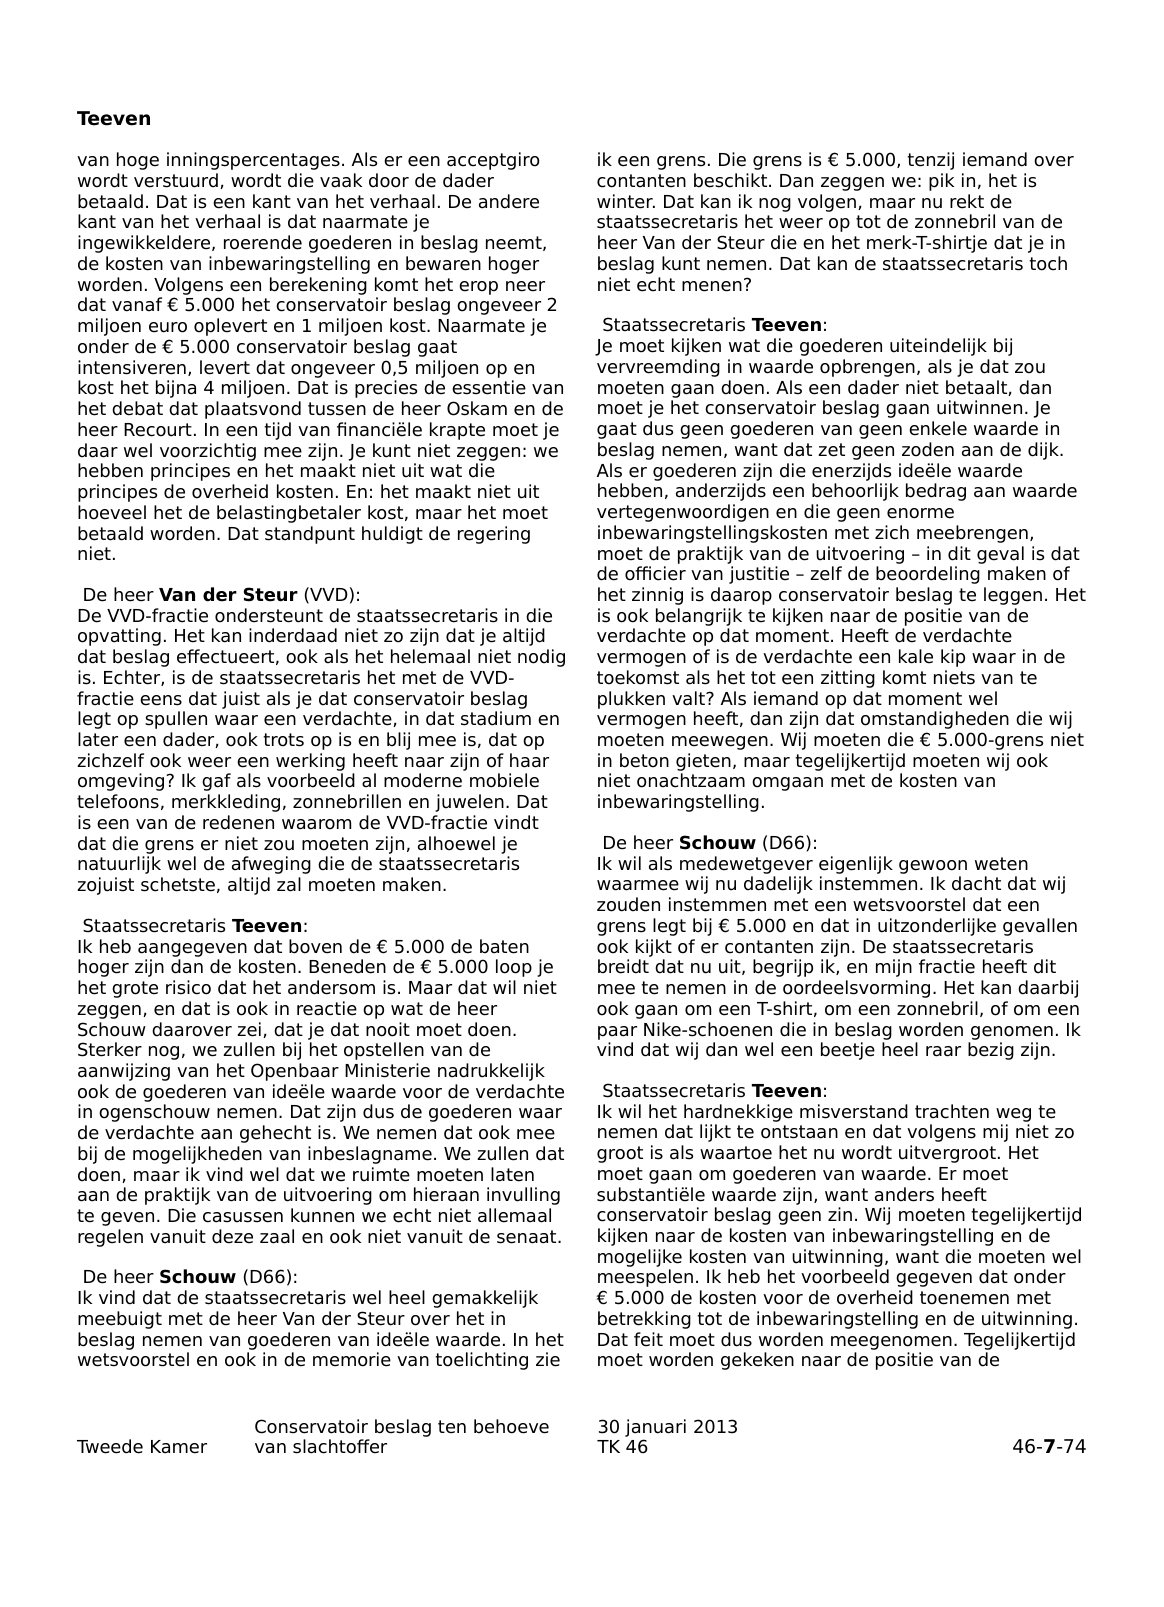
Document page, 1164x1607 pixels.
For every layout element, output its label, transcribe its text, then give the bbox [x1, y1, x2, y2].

text Ik vind dat de staatssecretaris wel heel gemakkelijk meebuigt met de heer Van der Steur over het in beslag nemen van goederen van ideële waarde. In het wetsvoorstel en ook in de memorie van toelichting zie [77, 1288, 567, 1371]
text Ik heb aangegeven dat boven de € 5.000 de baten hoger zijn dan de kosten. Beneden de € 5.000 loop je het grote risico dat het andersom is. Maar dat wil niet zeggen, en dat is ook in reactie op wat de heer Schouw daarover zei, dat je dat nooit moet doen. Sterker nog, we zullen bij het opstellen van de aanwijzing van het Openbaar Ministerie nadrukkelijk ook de goederen van ideële waarde voor de verdachte in ogenschouw nemen. Dat zijn dus de goederen waar de verdachte aan gehecht is. We nemen dat ook mee bij de mogelijkheden van inbeslagname. We zullen dat doen, maar ik vind wel dat we ruimte moeten laten aan de praktijk van de uitvoering om hieraan invulling te geven. Die casussen kunnen we echt niet allemaal regelen vanuit deze zaal en ook niet vanuit de senaat. [77, 936, 567, 1247]
text Staatssecretaris Teeven: [596, 315, 1087, 336]
text van hoge inningspercentages. Als er een acceptgiro wordt verstuurd, wordt die vaak door de dader betaald. Dat is een kant van het verhaal. De andere kant van het verhaal is dat naarmate je ingewikkeldere, roerende goederen in beslag neemt, de kosten van inbewaringstelling en bewaren hoger worden. Volgens een berekening komt het erop neer dat vanaf € 5.000 het conservatoir beslag ongeveer 2 miljoen euro oplevert en 1 miljoen kost. Naarmate je onder de € 5.000 conservatoir beslag gaat intensiveren, levert dat ongeveer 0,5 miljoen op en kost het bijna 4 miljoen. Dat is precies de essentie van het debat dat plaatsvond tussen de heer Oskam en de heer Recourt. In een tijd van financiële krapte moet je daar wel voorzichtig mee zijn. Je kunt niet zeggen: we hebben principes en het maakt niet uit wat die principes de overheid kosten. En: het maakt niet uit hoeveel het de belastingbetaler kost, maar het moet betaald worden. Dat standpunt huldigt de regering niet. [77, 150, 567, 565]
text Staatssecretaris Teeven: [596, 1081, 1087, 1102]
text Ik wil als medewetgever eigenlijk gewoon weten waarmee wij nu dadelijk instemmen. Ik dacht dat wij zouden instemmen met een wetsvoorstel dat een grens legt bij € 5.000 en dat in uitzonderlijke gevallen ook kijkt of er contanten zijn. De staatssecretaris breidt dat nu uit, begrijp ik, en mijn fractie heeft dit mee te nemen in de oordeelsvorming. Het kan daarbij ook gaan om een T-shirt, om een zonnebril, of om een paar Nike-schoenen die in beslag worden genomen. Ik vind dat wij dan wel een beetje heel raar bezig zijn. [596, 853, 1087, 1061]
text De heer Schouw (D66): [77, 1267, 567, 1288]
text ik een grens. Die grens is € 5.000, tenzij iemand over contanten beschikt. Dan zeggen we: pik in, het is winter. Dat kan ik nog volgen, maar nu rekt de staatssecretaris het weer op tot de zonnebril van de heer Van der Steur die en het merk-T-shirtje dat je in beslag kunt nemen. Dat kan de staatssecretaris toch niet echt menen? [596, 150, 1087, 295]
text De heer Schouw (D66): [596, 833, 1087, 853]
text De VVD-fractie ondersteunt de staatssecretaris in die opvatting. Het kan inderdaad niet zo zijn dat je altijd dat beslag effectueert, ook als het helemaal niet nodig is. Echter, is de staatssecretaris het met de VVD-fractie eens dat juist als je dat conservatoir beslag legt op spullen waar een verdachte, in dat stadium en later een dader, ook trots op is en blij mee is, dat op zichzelf ook weer een werking heeft naar zijn of haar omgeving? Ik gaf als voorbeeld al moderne mobiele telefoons, merkkleding, zonnebrillen en juwelen. Dat is een van de redenen waarom de VVD-fractie vindt dat die grens er niet zou moeten zijn, alhoewel je natuurlijk wel de afweging die de staatssecretaris zojuist schetste, altijd zal moeten maken. [77, 606, 567, 896]
text De heer Van der Steur (VVD): [77, 585, 567, 606]
text Staatssecretaris Teeven: [77, 916, 567, 936]
text Je moet kijken wat die goederen uiteindelijk bij vervreemding in waarde opbrengen, als je dat zou moeten gaan doen. Als een dader niet betaalt, dan moet je het conservatoir beslag gaan uitwinnen. Je gaat dus geen goederen van geen enkele waarde in beslag nemen, want dat zet geen zoden aan de dijk. Als er goederen zijn die enerzijds ideële waarde hebben, anderzijds een behoorlijk bedrag aan waarde vertegenwoordigen en die geen enorme inbewaringstellingskosten met zich meebrengen, moet de praktijk van de uitvoering – in dit geval is dat de officier van justitie – zelf de beoordeling maken of het zinnig is daarop conservatoir beslag te leggen. Het is ook belangrijk te kijken naar de positie van de verdachte op dat moment. Heeft de verdachte vermogen of is de verdachte een kale kip waar in de toekomst als het tot een zitting komt niets van te plukken valt? Als iemand op dat moment wel vermogen heeft, dan zijn dat omstandigheden die wij moeten meewegen. Wij moeten die € 5.000-grens niet in beton gieten, maar tegelijkertijd moeten wij ook niet onachtzaam omgaan met de kosten van inbewaringstelling. [596, 336, 1087, 813]
text Ik wil het hardnekkige misverstand trachten weg te nemen dat lijkt te ontstaan en dat volgens mij niet zo groot is als waartoe het nu wordt uitvergroot. Het moet gaan om goederen van waarde. Er moet substantiële waarde zijn, want anders heeft conservatoir beslag geen zin. Wij moeten tegelijkertijd kijken naar de kosten van inbewaringstelling en de mogelijke kosten van uitwinning, want die moeten wel meespelen. Ik heb het voorbeeld gegeven dat onder € 5.000 de kosten voor de overheid toenemen met betrekking tot de inbewaringstelling en de uitwinning. Dat feit moet dus worden meegenomen. Tegelijkertijd moet worden gekeken naar de positie van de [596, 1102, 1087, 1371]
